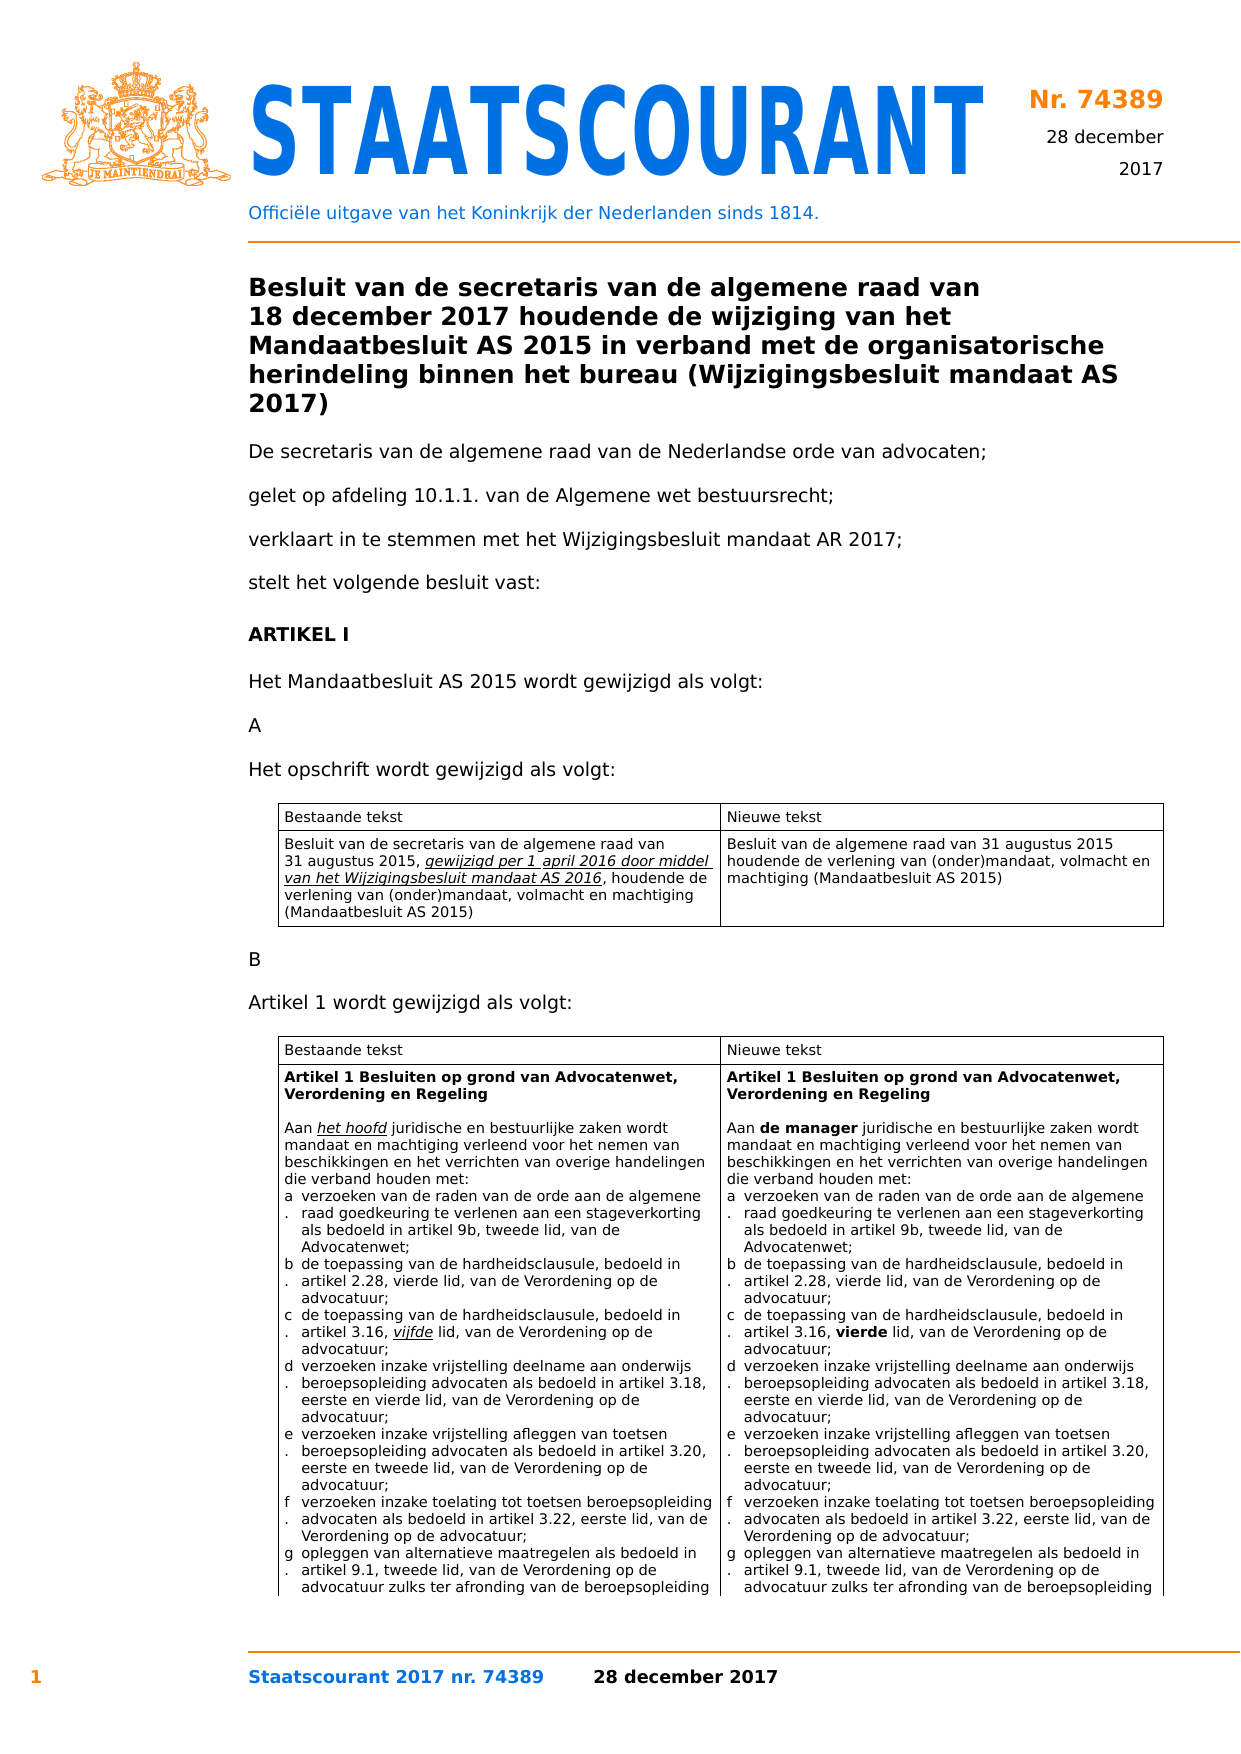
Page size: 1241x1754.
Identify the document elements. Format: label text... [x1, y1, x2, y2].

table_header Nieuwe tekst [721, 1037, 1163, 1063]
table_header Bestaande tekst [279, 1037, 720, 1063]
table_cell 2017 [998, 153, 1240, 203]
table_header [25, 62, 248, 241]
table_cell Besluit van de secretaris van de algemene raad van 31 augustus 2015, gewijzigd per 1 april 2016 door middel van het Wijzigingsbesluit mandaat AS 2016, houdende de verlening van (onder)mandaat, volmacht en machtiging (Mandaatbesluit AS 2015) [279, 831, 720, 926]
table_cell Aan de manager juridische en bestuurlijke zaken wordt mandaat en machtiging verleend voor het nemen van beschikkingen en het verrichten van overige handelingen die verband houden met: [721, 1120, 1163, 1188]
table_cell verzoeken inzake vrijstelling afleggen van toetsen beroepsopleiding advocaten als bedoeld in artikel 3.20, eerste en tweede lid, van de Verordening op de advocatuur; [738, 1426, 1163, 1494]
table_cell Aan het hoofd juridische en bestuurlijke zaken wordt mandaat en machtiging verleend voor het nemen van beschikkingen en het verrichten van overige handelingen die verband houden met: [279, 1120, 720, 1188]
table_cell g. [721, 1545, 738, 1596]
table_cell de toepassing van de hardheidsclausule, bedoeld in artikel 2.28, vierde lid, van de Verordening op de advocatuur; [738, 1256, 1163, 1307]
table_cell f. [279, 1494, 295, 1545]
text A [248, 715, 1163, 737]
picture [41, 62, 231, 186]
table_cell g. [279, 1545, 295, 1596]
table_cell verzoeken van de raden van de orde aan de algemene raad goedkeuring te verlenen aan een stageverkorting als bedoeld in artikel 9b, tweede lid, van de Advocatenwet; [738, 1188, 1163, 1256]
table_header Nieuwe tekst [721, 804, 1163, 830]
table_cell opleggen van alternatieve maatregelen als bedoeld in artikel 9.1, tweede lid, van de Verordening op de advocatuur zulks ter afronding van de beroepsopleiding [295, 1545, 720, 1596]
text B [248, 948, 1163, 970]
table_cell verzoeken inzake toelating tot toetsen beroepsopleiding advocaten als bedoeld in artikel 3.22, eerste lid, van de Verordening op de advocatuur; [295, 1494, 720, 1545]
table_cell Artikel 1 Besluiten op grond van Advocatenwet, Verordening en Regeling [279, 1065, 720, 1103]
table_header Nr. 74389 [998, 62, 1240, 121]
table_cell a. [721, 1188, 738, 1256]
table_cell verzoeken inzake vrijstelling afleggen van toetsen beroepsopleiding advocaten als bedoeld in artikel 3.20, eerste en tweede lid, van de Verordening op de advocatuur; [295, 1426, 720, 1494]
table_cell b. [721, 1256, 738, 1307]
table_cell a. [279, 1188, 295, 1256]
table_cell c. [279, 1307, 295, 1358]
table_cell [721, 1103, 1163, 1120]
table_cell f. [721, 1494, 738, 1545]
table_cell de toepassing van de hardheidsclausule, bedoeld in artikel 2.28, vierde lid, van de Verordening op de advocatuur; [295, 1256, 720, 1307]
table_cell e. [279, 1426, 295, 1494]
table_cell Artikel 1 Besluiten op grond van Advocatenwet, Verordening en Regeling [721, 1065, 1163, 1103]
table_cell opleggen van alternatieve maatregelen als bedoeld in artikel 9.1, tweede lid, van de Verordening op de advocatuur zulks ter afronding van de beroepsopleiding [738, 1545, 1163, 1596]
table_cell [279, 1103, 720, 1120]
text stelt het volgende besluit vast: [248, 572, 1163, 594]
table_cell verzoeken van de raden van de orde aan de algemene raad goedkeuring te verlenen aan een stageverkorting als bedoeld in artikel 9b, tweede lid, van de Advocatenwet; [295, 1188, 720, 1256]
text Het Mandaatbesluit AS 2015 wordt gewijzigd als volgt: [248, 671, 1163, 693]
text gelet op afdeling 10.1.1. van de Algemene wet bestuursrecht; [248, 484, 1163, 507]
table_header Bestaande tekst [279, 804, 720, 830]
text De secretaris van de algemene raad van de Nederlandse orde van advocaten; [248, 441, 1163, 463]
table_cell de toepassing van de hardheidsclausule, bedoeld in artikel 3.16, vierde lid, van de Verordening op de advocatuur; [738, 1307, 1163, 1358]
table_cell c. [721, 1307, 738, 1358]
table_cell verzoeken inzake vrijstelling deelname aan onderwijs beroepsopleiding advocaten als bedoeld in artikel 3.18, eerste en vierde lid, van de Verordening op de advocatuur; [295, 1358, 720, 1426]
table_cell e. [721, 1426, 738, 1494]
text Het opschrift wordt gewijzigd als volgt: [248, 759, 1163, 781]
text verklaart in te stemmen met het Wijzigingsbesluit mandaat AR 2017; [248, 528, 1163, 550]
subtitle Besluit van de secretaris van de algemene raad van 18 december 2017 houdende de wijziging van het Mandaatbesluit AS 2015 in verband met de organisatorische herindeling binnen het bureau (Wijzigingsbesluit mandaat AS 2017) [248, 273, 1163, 419]
table_cell verzoeken inzake vrijstelling deelname aan onderwijs beroepsopleiding advocaten als bedoeld in artikel 3.18, eerste en vierde lid, van de Verordening op de advocatuur; [738, 1358, 1163, 1426]
table_cell d. [721, 1358, 738, 1426]
table_cell de toepassing van de hardheidsclausule, bedoeld in artikel 3.16, vijfde lid, van de Verordening op de advocatuur; [295, 1307, 720, 1358]
table_cell verzoeken inzake toelating tot toetsen beroepsopleiding advocaten als bedoeld in artikel 3.22, eerste lid, van de Verordening op de advocatuur; [738, 1494, 1163, 1545]
text Artikel 1 wordt gewijzigd als volgt: [248, 992, 1163, 1014]
table_cell Besluit van de algemene raad van 31 augustus 2015 houdende de verlening van (onder)mandaat, volmacht en machtiging (Mandaatbesluit AS 2015) [721, 831, 1163, 926]
table_cell d. [279, 1358, 295, 1426]
table_header STAATSCOURANT [248, 62, 998, 203]
table_cell 28 december [998, 121, 1240, 153]
table_cell Officiële uitgave van het Koninkrijk der Nederlanden sinds 1814. [248, 203, 1240, 241]
subtitle ARTIKEL I [248, 624, 1163, 646]
table_cell b. [279, 1256, 295, 1307]
